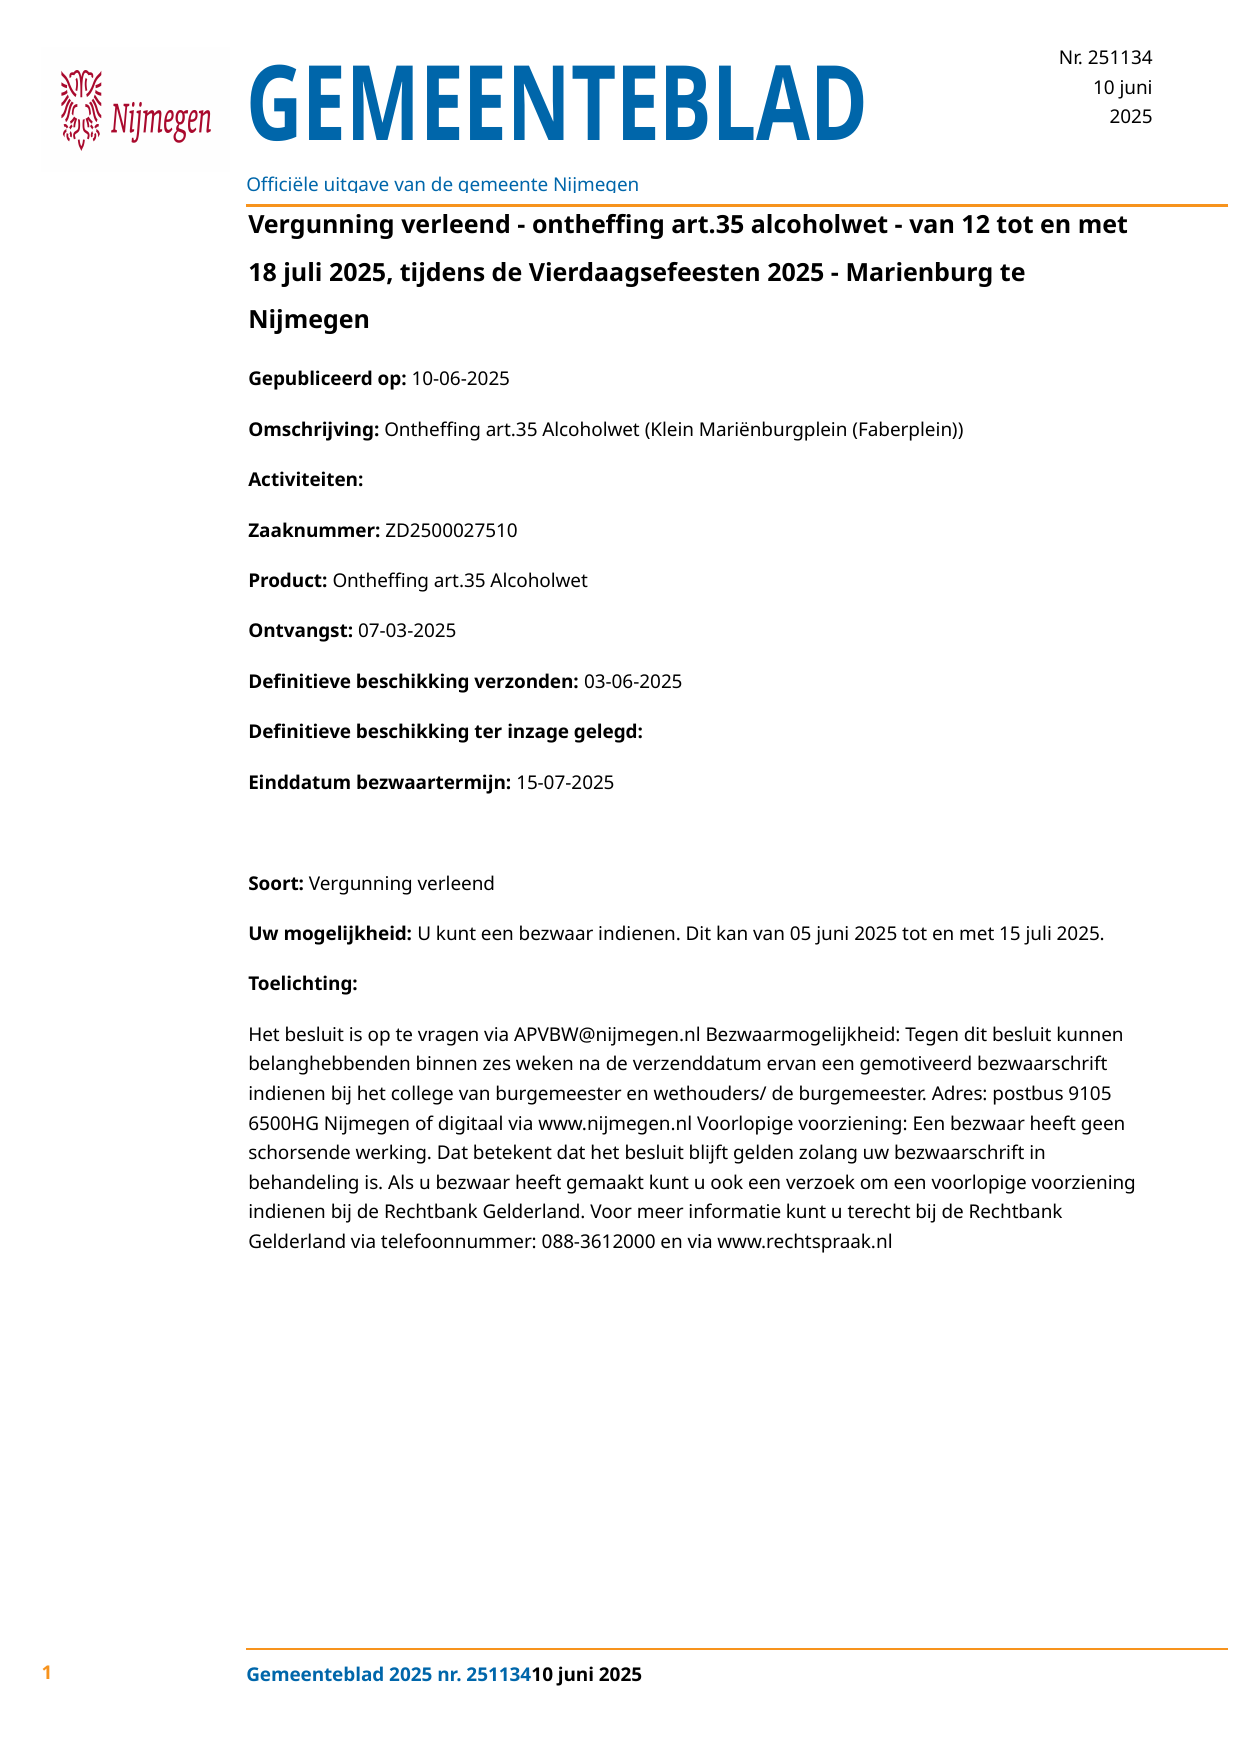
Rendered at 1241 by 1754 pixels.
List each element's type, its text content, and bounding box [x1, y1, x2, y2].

text Het besluit is op te vragen via APVBW@nijmegen.nl Bezwaarmogelijkheid: Tegen dit besluit kunnen belanghebbenden binnen zes weken na de verzenddatum ervan een gemotiveerd bezwaarschrift indienen bij het college van burgemeester en wethouders/ de burgemeester. Adres: postbus 9105 6500HG Nijmegen of digitaal via www.nijmegen.nl Voorlopige voorziening: Een bezwaar heeft geen schorsende werking. Dat betekent dat het besluit blijft gelden zolang uw bezwaarschrift in behandeling is. Als u bezwaar heeft gemaakt kunt u ook een verzoek om een voorlopige voorziening indienen bij de Rechtbank Gelderland. Voor meer informatie kunt u terecht bij de Rechtbank Gelderland via telefoonnummer: 088-3612000 en via www.rechtspraak.nl [248, 1021, 1152, 1254]
text Ontvangst: 07-03-2025 [248, 618, 1152, 643]
text Soort: Vergunning verleend [248, 870, 1152, 895]
text Definitieve beschikking verzonden: 03-06-2025 [248, 668, 1152, 694]
text Definitieve beschikking ter inzage gelegd: [248, 718, 1152, 744]
text Gepubliceerd op: 10-06-2025 [248, 366, 1152, 391]
text Uw mogelijkheid: U kunt een bezwaar indienen. Dit kan van 05 juni 2025 tot en met 15 juli 2025. [248, 920, 1152, 946]
text Einddatum bezwaartermijn: 15-07-2025 [248, 769, 1152, 794]
text Toelichting: [248, 971, 1152, 996]
text Omschrijving: Ontheffing art.35 Alcoholwet (Klein Mariënburgplein (Faberplein)) [248, 416, 1152, 442]
picture [41, 47, 231, 172]
text Vergunning verleend - ontheffing art.35 alcoholwet - van 12 tot en met 18 juli 2025, tijdens de Vierdaagsefeesten 2025 - Marienburg te Nijmegen [248, 207, 1152, 336]
text Activiteiten: [248, 466, 1152, 492]
text Product: Ontheffing art.35 Alcoholwet [248, 567, 1152, 593]
text Zaaknummer: ZD2500027510 [248, 517, 1152, 542]
